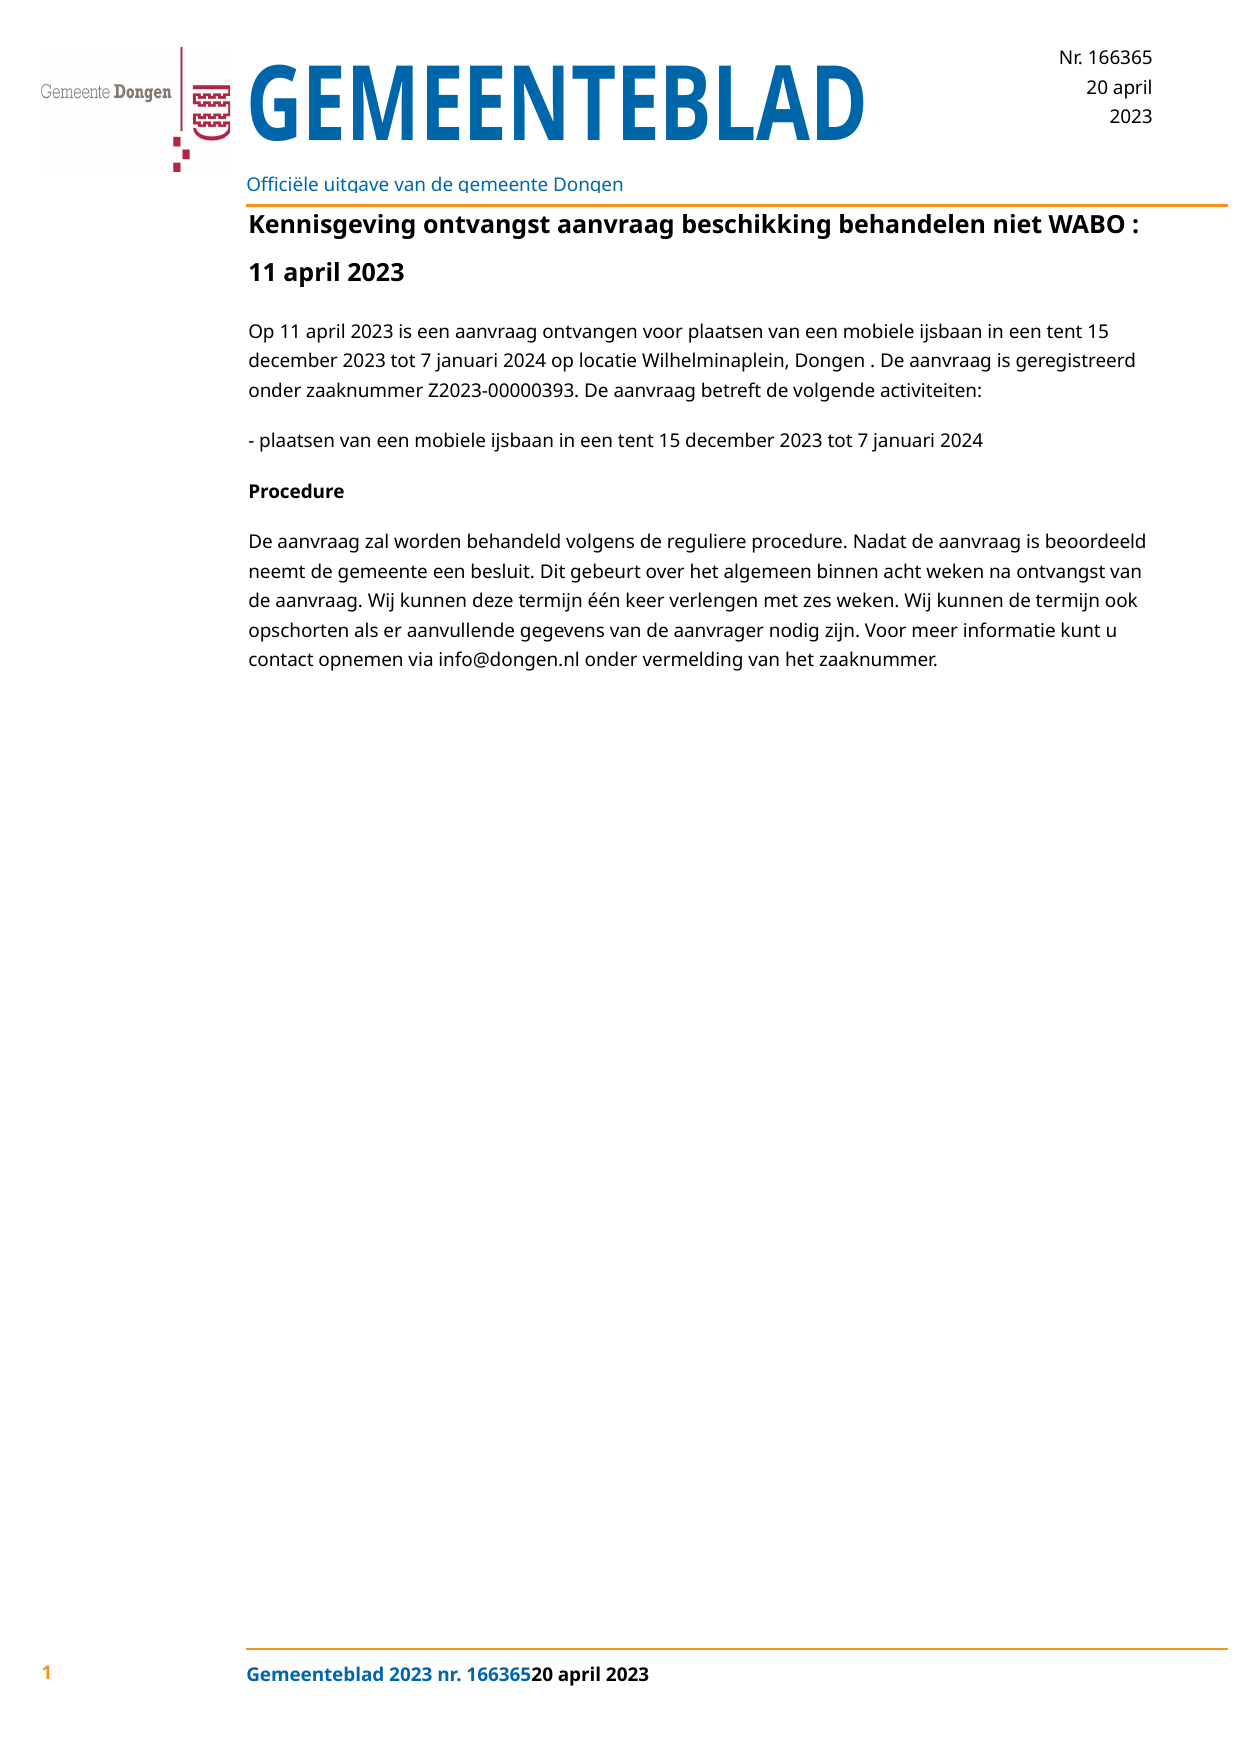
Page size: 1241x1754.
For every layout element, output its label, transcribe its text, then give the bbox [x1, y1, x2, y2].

text De aanvraag zal worden behandeld volgens de reguliere procedure. Nadat de aanvraag is beoordeeld neemt de gemeente een besluit. Dit gebeurt over het algemeen binnen acht weken na ontvangst van de aanvraag. Wij kunnen deze termijn één keer verlengen met zes weken. Wij kunnen de termijn ook opschorten als er aanvullende gegevens van de aanvrager nodig zijn. Voor meer informatie kunt u contact opnemen via info@dongen.nl onder vermelding van het zaaknummer. [248, 528, 1152, 672]
text - plaatsen van een mobiele ijsbaan in een tent 15 december 2023 tot 7 januari 2024 [248, 427, 1152, 453]
text Kennisgeving ontvangst aanvraag beschikking behandelen niet WABO : 11 april 2023 [248, 207, 1152, 288]
text Op 11 april 2023 is een aanvraag ontvangen voor plaatsen van een mobiele ijsbaan in een tent 15 december 2023 tot 7 januari 2024 op locatie Wilhelminaplein, Dongen . De aanvraag is geregistreerd onder zaaknummer Z2023-00000393. De aanvraag betreft de volgende activiteiten: [248, 318, 1152, 403]
text Procedure [248, 478, 1152, 504]
picture [41, 47, 231, 172]
